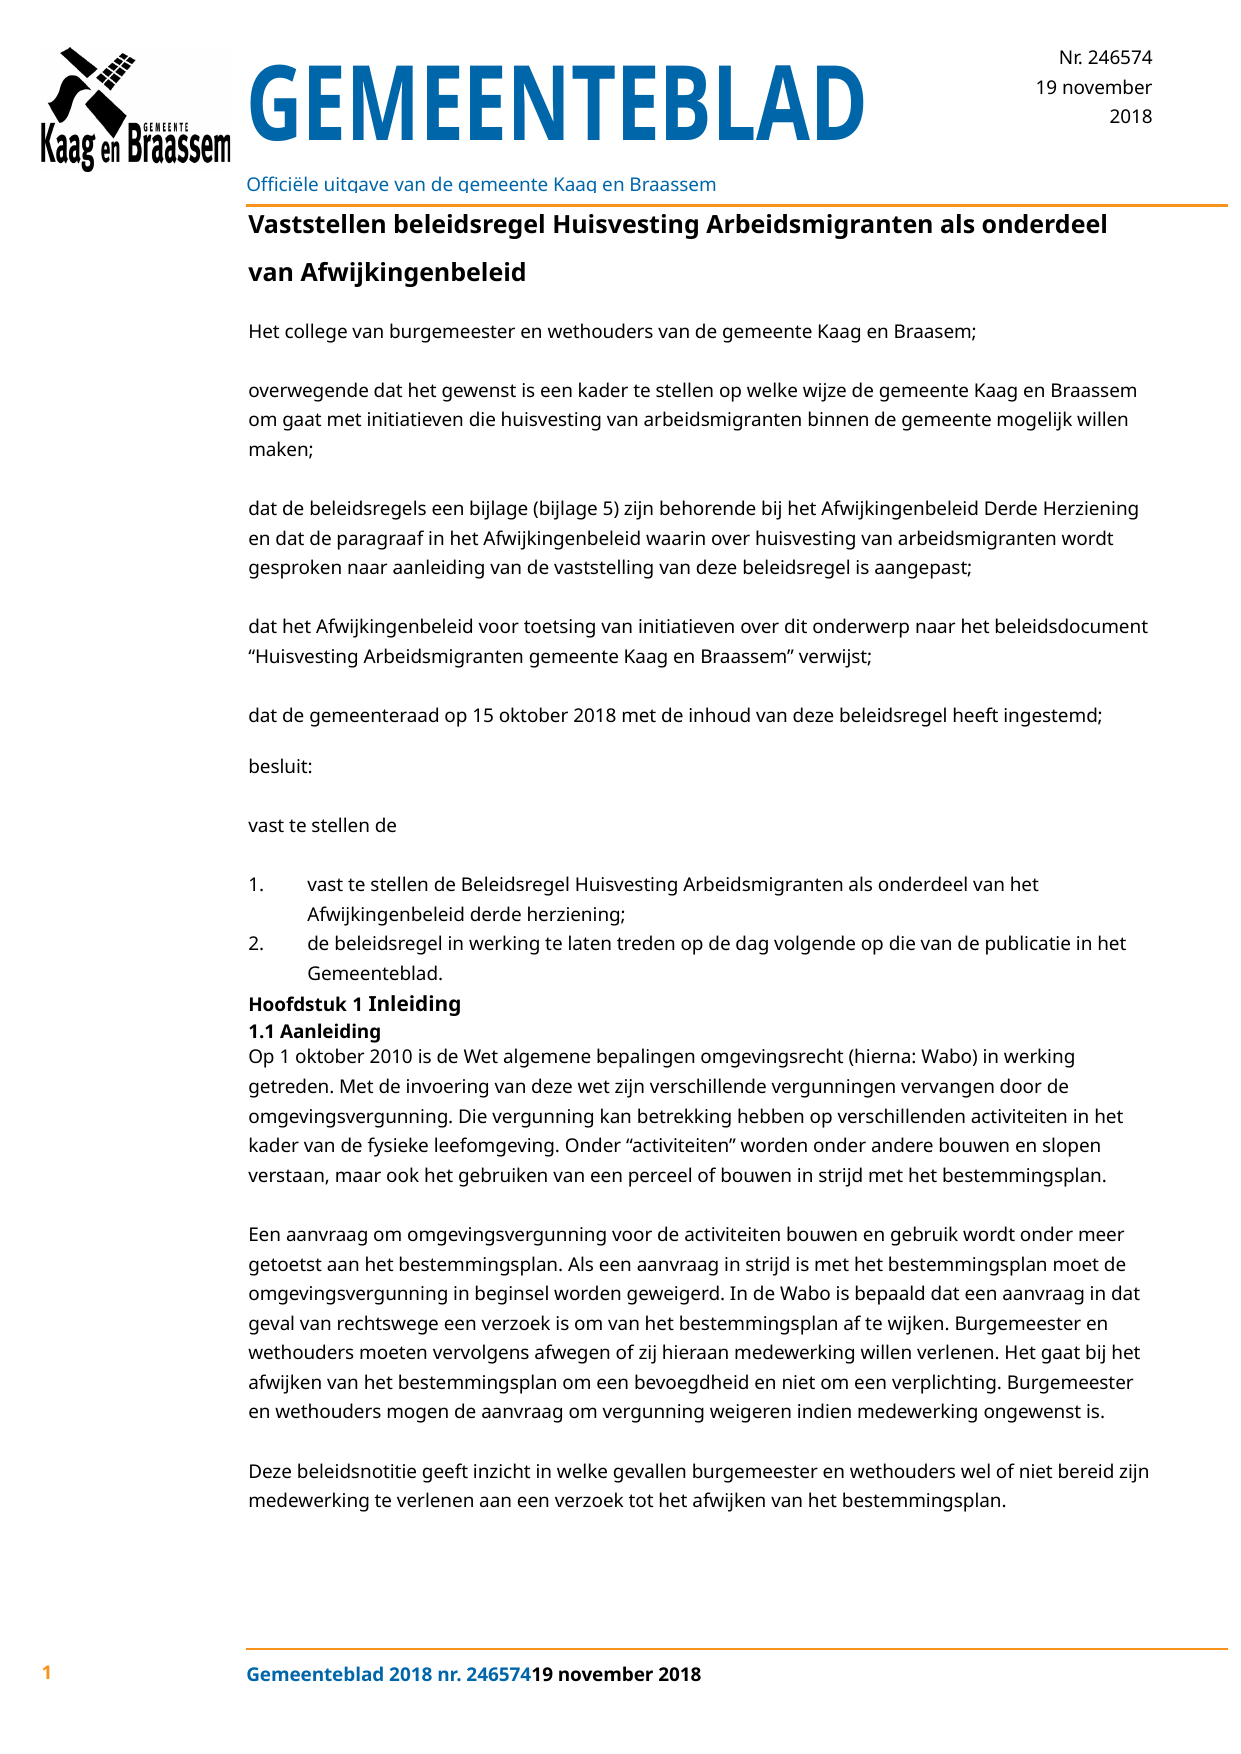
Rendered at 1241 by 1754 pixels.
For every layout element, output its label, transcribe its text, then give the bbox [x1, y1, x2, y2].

text Het college van burgemeester en wethouders van de gemeente Kaag en Braasem; [248, 318, 1152, 344]
text Op 1 oktober 2010 is de Wet algemene bepalingen omgevingsrecht (hierna: Wabo) in werking getreden. Met de invoering van deze wet zijn verschillende vergunningen vervangen door de omgevingsvergunning. Die vergunning kan betrekking hebben op verschillenden activiteiten in het kader van de fysieke leefomgeving. Onder “activiteiten” worden onder andere bouwen en slopen verstaan, maar ook het gebruiken van een perceel of bouwen in strijd met het bestemmingsplan. [248, 1044, 1152, 1188]
text Vaststellen beleidsregel Huisvesting Arbeidsmigranten als onderdeel van Afwijkingenbeleid [248, 207, 1152, 288]
picture [41, 47, 231, 172]
list de beleidsregel in werking te laten treden op de dag volgende op die van de publicatie in het Gemeenteblad. [248, 930, 1152, 986]
text Een aanvraag om omgevingsvergunning voor de activiteiten bouwen en gebruik wordt onder meer getoetst aan het bestemmingsplan. Als een aanvraag in strijd is met het bestemmingsplan moet de omgevingsvergunning in beginsel worden geweigerd. In de Wabo is bepaald dat een aanvraag in dat geval van rechtswege een verzoek is om van het bestemmingsplan af te wijken. Burgemeester en wethouders moeten vervolgens afwegen of zij hieraan medewerking willen verlenen. Het gaat bij het afwijken van het bestemmingsplan om een bevoegdheid en niet om een verplichting. Burgemeester en wethouders mogen de aanvraag om vergunning weigeren indien medewerking ongewenst is. [248, 1221, 1152, 1424]
text 1.1 Aanleiding [248, 1018, 1152, 1044]
text Hoofdstuk 1 Inleiding [248, 989, 1152, 1018]
text Deze beleidsnotitie geeft inzicht in welke gevallen burgemeester en wethouders wel of niet bereid zijn medewerking te verlenen aan een verzoek tot het afwijken van het bestemmingsplan. [248, 1458, 1152, 1513]
text besluit: [248, 753, 1152, 778]
text overwegende dat het gewenst is een kader te stellen op welke wijze de gemeente Kaag en Braassem om gaat met initiatieven die huisvesting van arbeidsmigranten binnen de gemeente mogelijk willen maken; [248, 377, 1152, 462]
text dat de gemeenteraad op 15 oktober 2018 met de inhoud van deze beleidsregel heeft ingestemd; [248, 702, 1152, 728]
list vast te stellen de Beleidsregel Huisvesting Arbeidsmigranten als onderdeel van het Afwijkingenbeleid derde herziening; [248, 871, 1152, 926]
text vast te stellen de [248, 812, 1152, 838]
text dat het Afwijkingenbeleid voor toetsing van initiatieven over dit onderwerp naar het beleidsdocument “Huisvesting Arbeidsmigranten gemeente Kaag en Braassem” verwijst; [248, 614, 1152, 669]
text dat de beleidsregels een bijlage (bijlage 5) zijn behorende bij het Afwijkingenbeleid Derde Herziening en dat de paragraaf in het Afwijkingenbeleid waarin over huisvesting van arbeidsmigranten wordt gesproken naar aanleiding van de vaststelling van deze beleidsregel is aangepast; [248, 495, 1152, 580]
